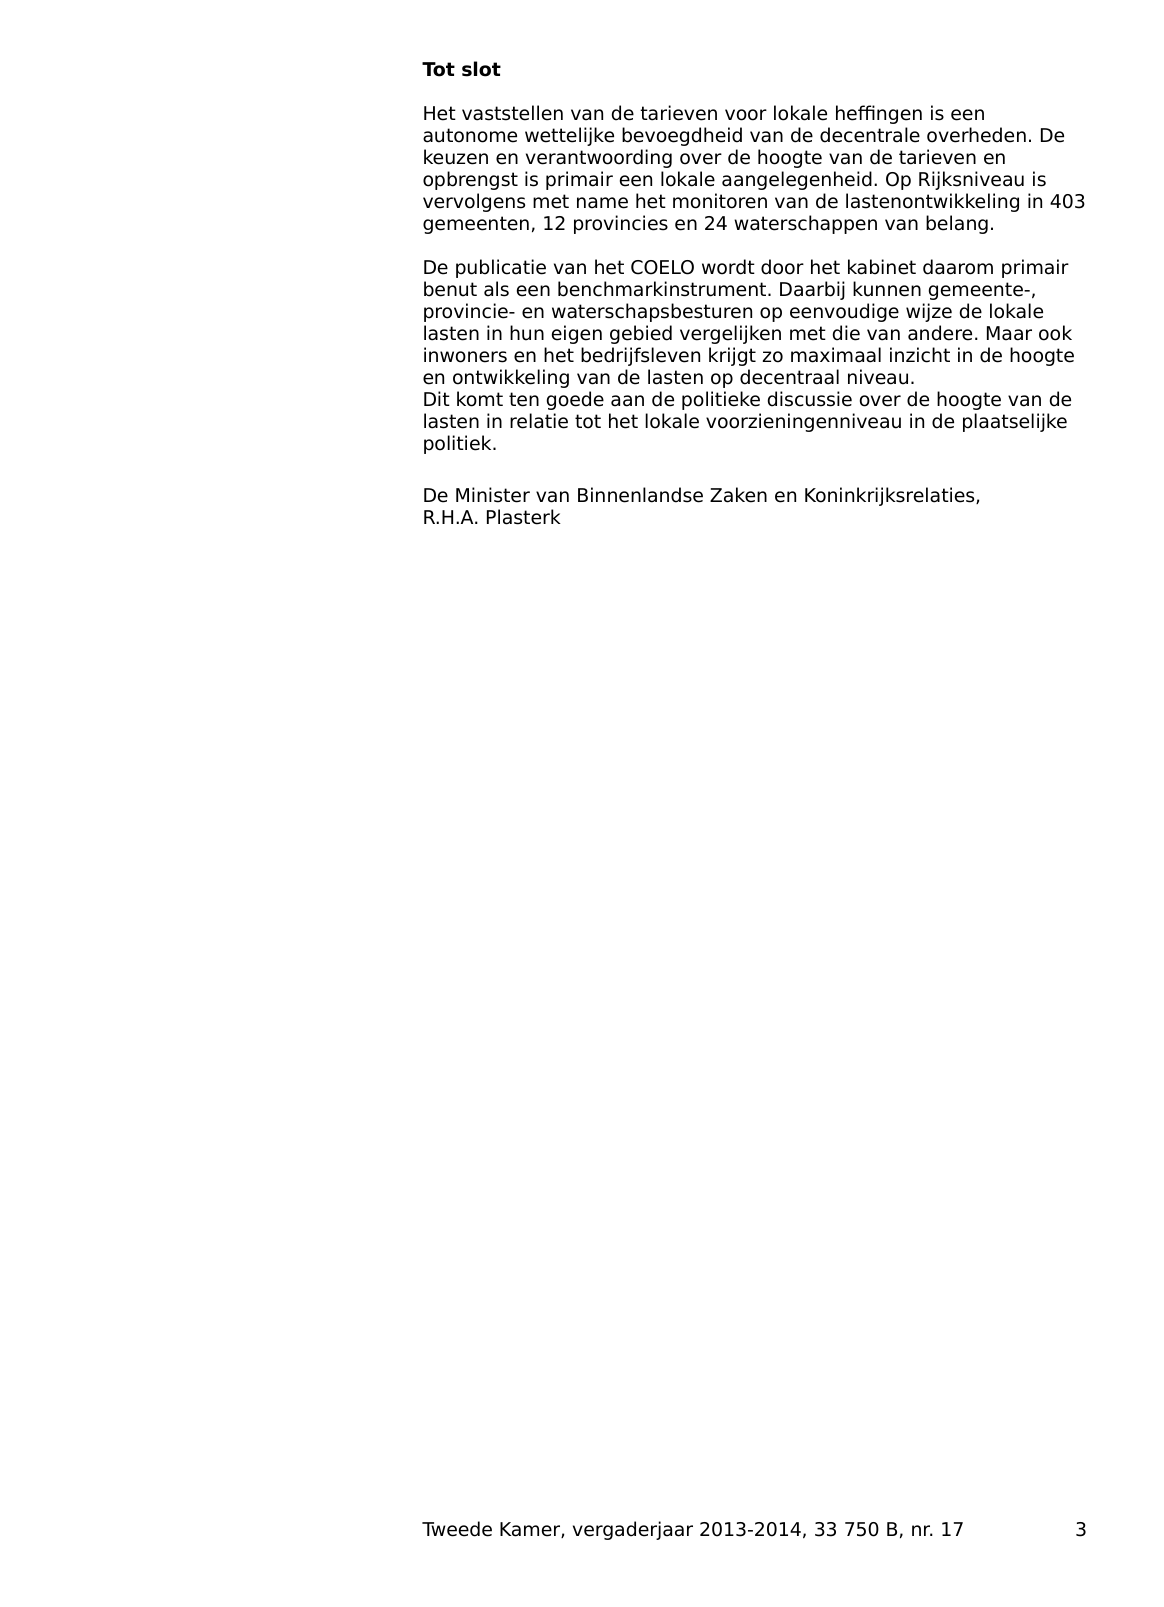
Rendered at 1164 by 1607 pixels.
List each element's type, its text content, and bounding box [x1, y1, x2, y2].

text Dit komt ten goede aan de politieke discussie over de hoogte van de lasten in relatie tot het lokale voorzieningenniveau in de plaatselijke politiek. [422, 389, 1087, 455]
text De publicatie van het COELO wordt door het kabinet daarom primair benut als een benchmarkinstrument. Daarbij kunnen gemeente-, provincie- en waterschapsbesturen op eenvoudige wijze de lokale lasten in hun eigen gebied vergelijken met die van andere. Maar ook inwoners en het bedrijfsleven krijgt zo maximaal inzicht in de hoogte en ontwikkeling van de lasten op decentraal niveau. [422, 257, 1087, 389]
text Het vaststellen van de tarieven voor lokale heffingen is een autonome wettelijke bevoegdheid van de decentrale overheden. De keuzen en verantwoording over de hoogte van de tarieven en opbrengst is primair een lokale aangelegenheid. Op Rijksniveau is vervolgens met name het monitoren van de lastenontwikkeling in 403 gemeenten, 12 provincies en 24 waterschappen van belang. [422, 103, 1087, 235]
text De Minister van Binnenlandse Zaken en Koninkrijksrelaties, R.H.A. Plasterk [422, 485, 1087, 529]
subtitle Tot slot [422, 59, 1087, 81]
